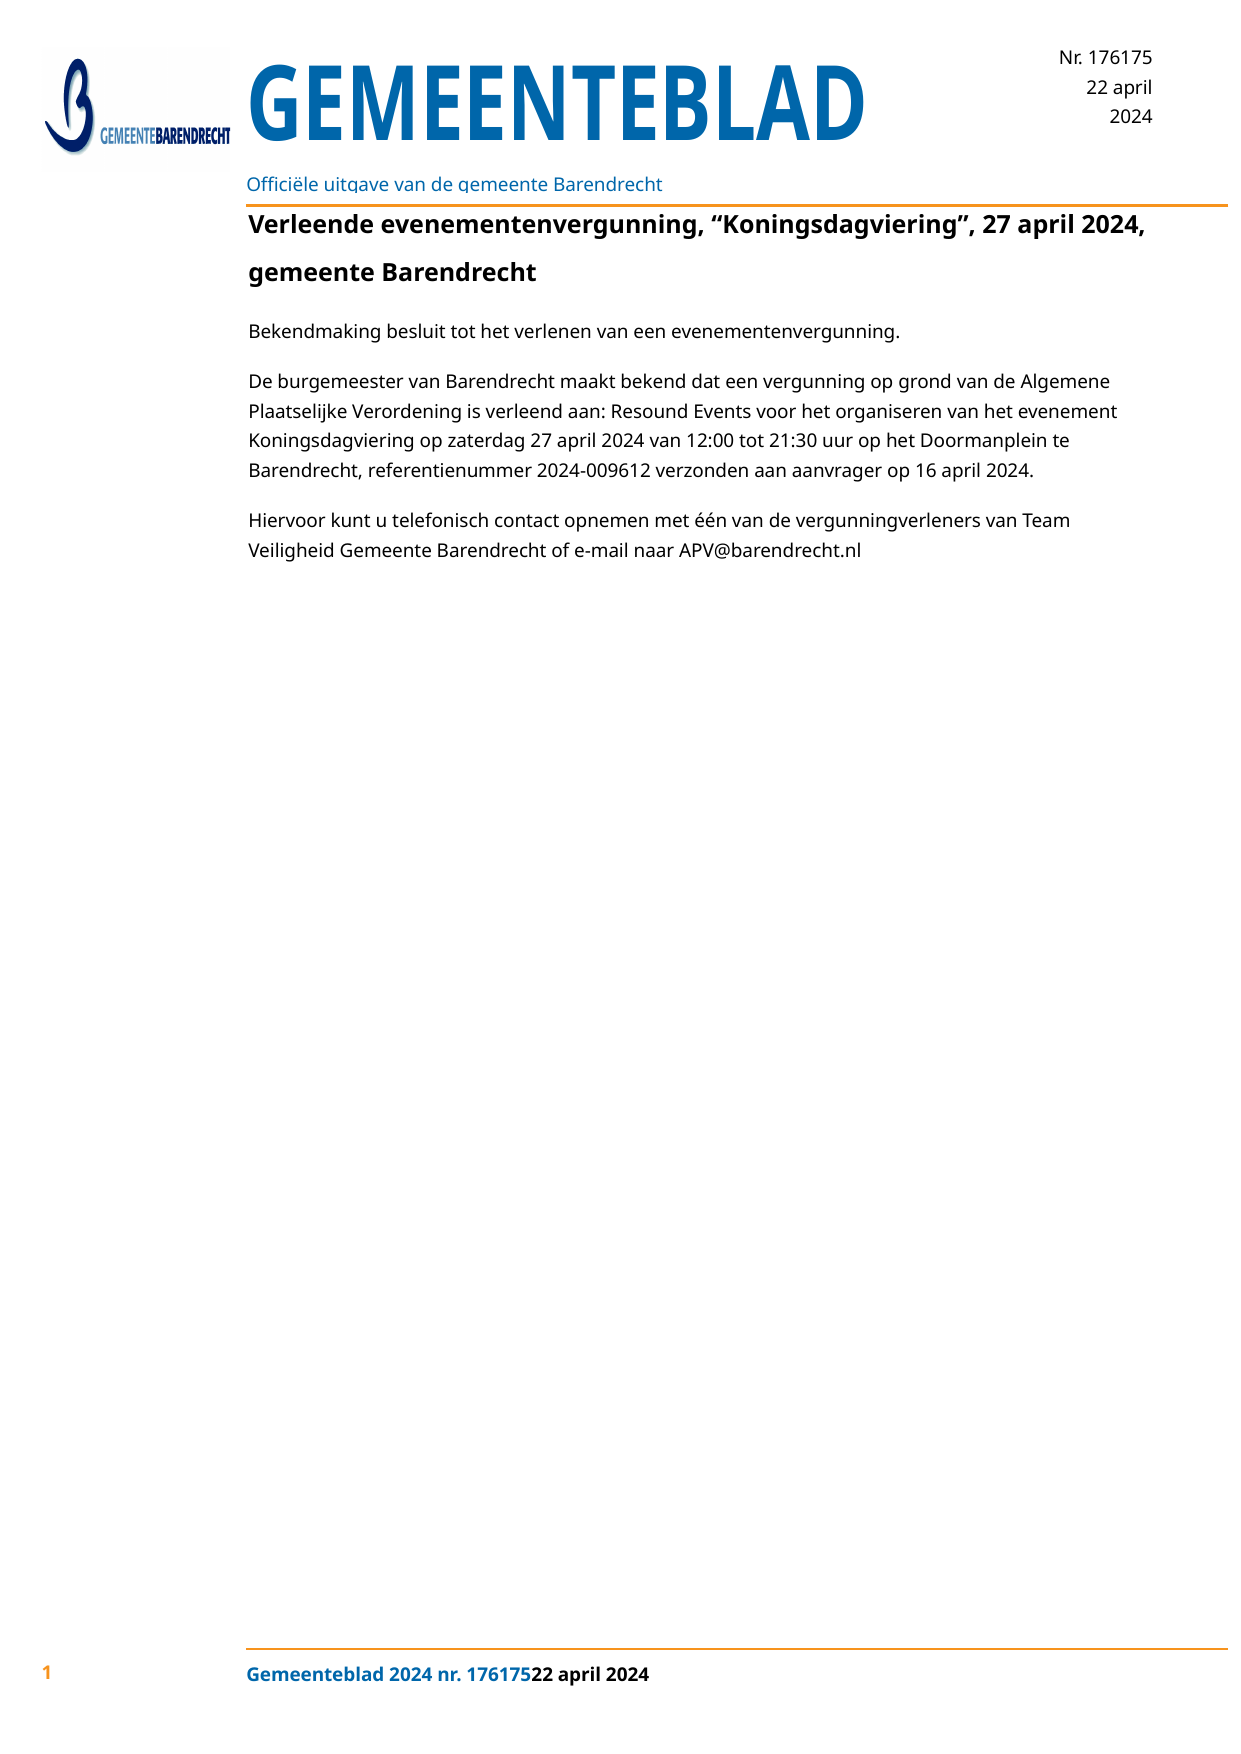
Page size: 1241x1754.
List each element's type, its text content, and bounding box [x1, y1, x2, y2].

text Verleende evenementenvergunning, “Koningsdagviering”, 27 april 2024, gemeente Barendrecht [248, 207, 1152, 288]
text De burgemeester van Barendrecht maakt bekend dat een vergunning op grond van de Algemene Plaatselijke Verordening is verleend aan: Resound Events voor het organiseren van het evenement Koningsdagviering op zaterdag 27 april 2024 van 12:00 tot 21:30 uur op het Doormanplein te Barendrecht, referentienummer 2024-009612 verzonden aan aanvrager op 16 april 2024. [248, 368, 1152, 483]
text Hiervoor kunt u telefonisch contact opnemen met één van de vergunningverleners van Team Veiligheid Gemeente Barendrecht of e-mail naar APV@barendrecht.nl [248, 507, 1152, 563]
picture [41, 47, 231, 172]
text Bekendmaking besluit tot het verlenen van een evenementenvergunning. [248, 318, 1152, 344]
